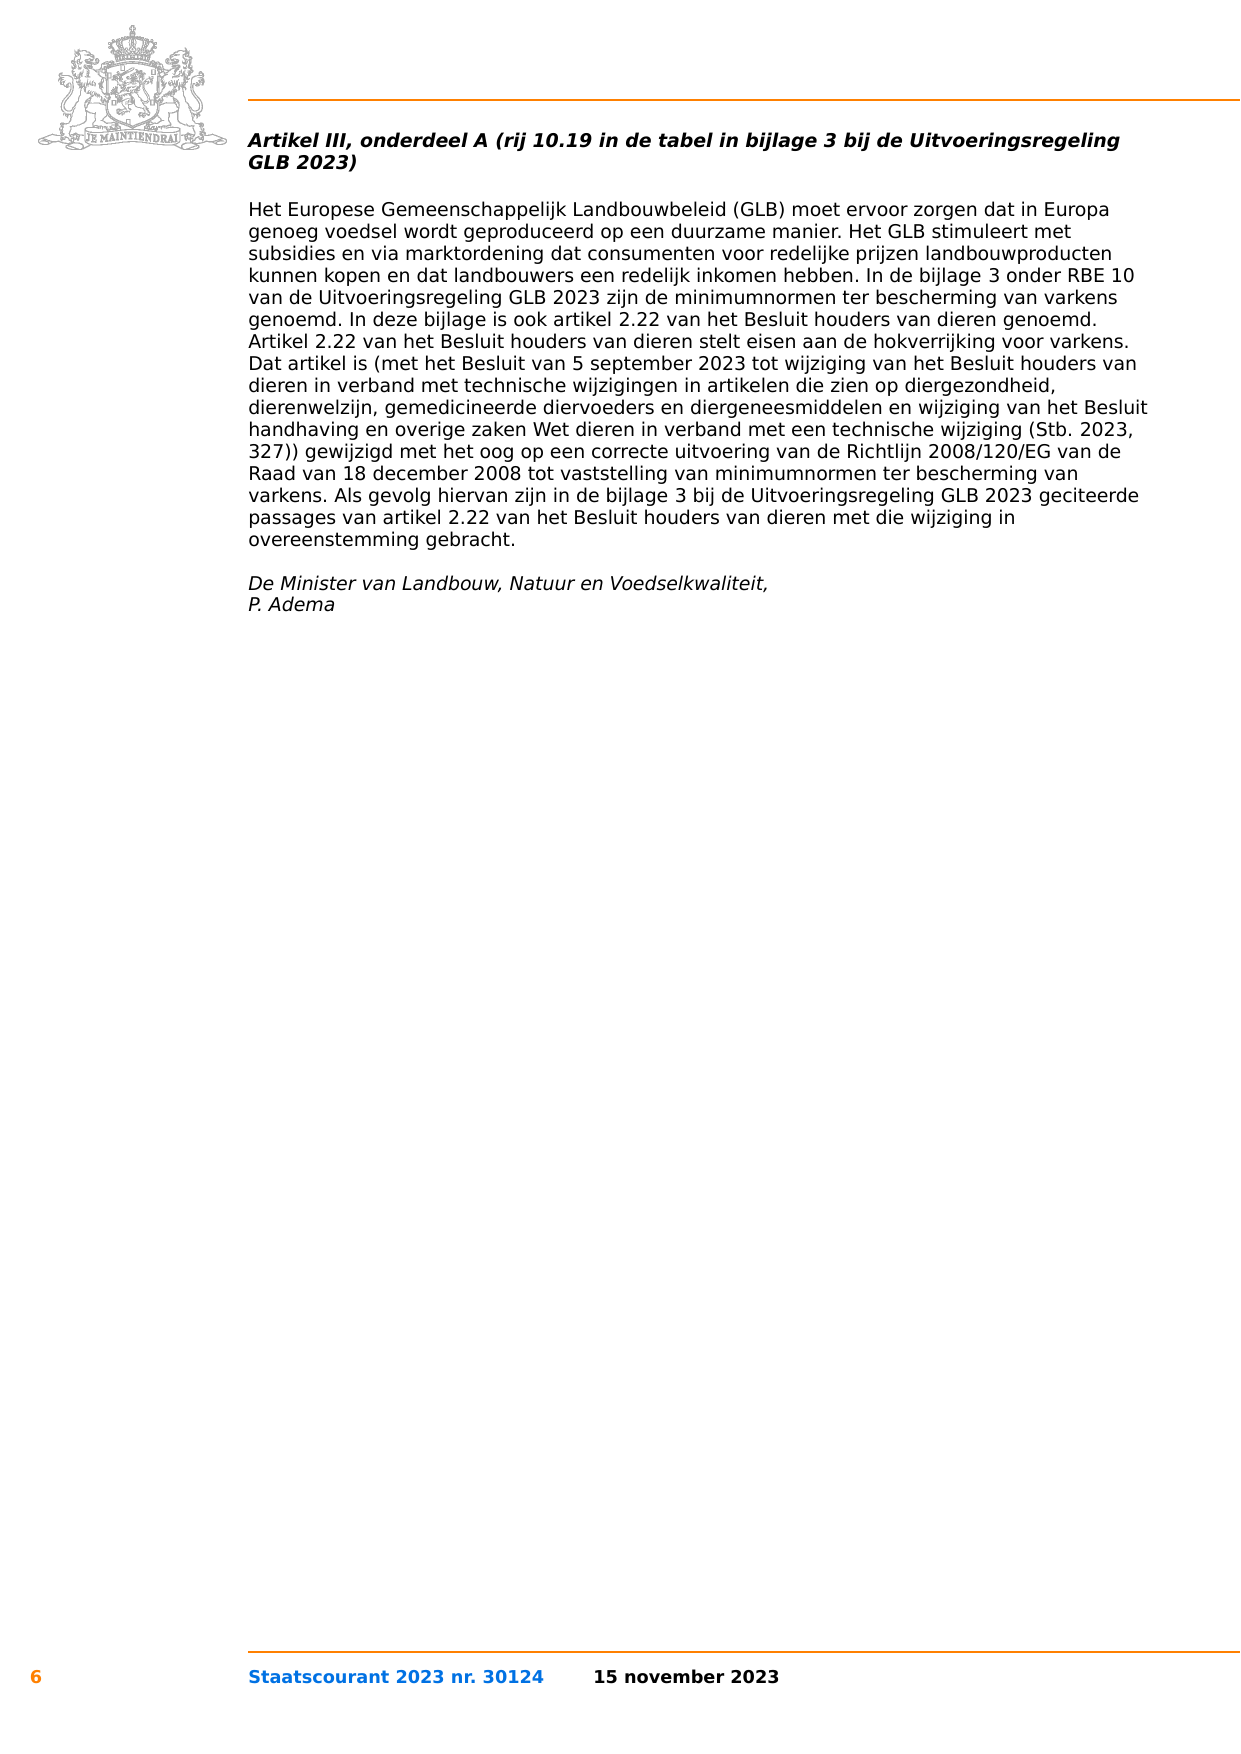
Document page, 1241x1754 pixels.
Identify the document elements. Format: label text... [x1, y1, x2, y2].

text Het Europese Gemeenschappelijk Landbouwbeleid (GLB) moet ervoor zorgen dat in Europa genoeg voedsel wordt geproduceerd op een duurzame manier. Het GLB stimuleert met subsidies en via marktordening dat consumenten voor redelijke prijzen landbouwproducten kunnen kopen en dat landbouwers een redelijk inkomen hebben. In de bijlage 3 onder RBE 10 van de Uitvoeringsregeling GLB 2023 zijn de minimumnormen ter bescherming van varkens genoemd. In deze bijlage is ook artikel 2.22 van het Besluit houders van dieren genoemd. Artikel 2.22 van het Besluit houders van dieren stelt eisen aan de hokverrijking voor varkens. [248, 199, 1163, 353]
subtitle Artikel III, onderdeel A (rij 10.19 in de tabel in bijlage 3 bij de Uitvoeringsregeling GLB 2023) [248, 130, 1163, 174]
text De Minister van Landbouw, Natuur en Voedselkwaliteit, P. Adema [248, 572, 1163, 616]
text Dat artikel is (met het Besluit van 5 september 2023 tot wijziging van het Besluit houders van dieren in verband met technische wijzigingen in artikelen die zien op diergezondheid, dierenwelzijn, gemedicineerde diervoeders en diergeneesmiddelen en wijziging van het Besluit handhaving en overige zaken Wet dieren in verband met een technische wijziging (Stb. 2023, 327)) gewijzigd met het oog op een correcte uitvoering van de Richtlijn 2008/120/EG van de Raad van 18 december 2008 tot vaststelling van minimumnormen ter bescherming van varkens. Als gevolg hiervan zijn in de bijlage 3 bij de Uitvoeringsregeling GLB 2023 geciteerde passages van artikel 2.22 van het Besluit houders van dieren met die wijziging in overeenstemming gebracht. [248, 353, 1163, 551]
picture [38, 25, 227, 150]
